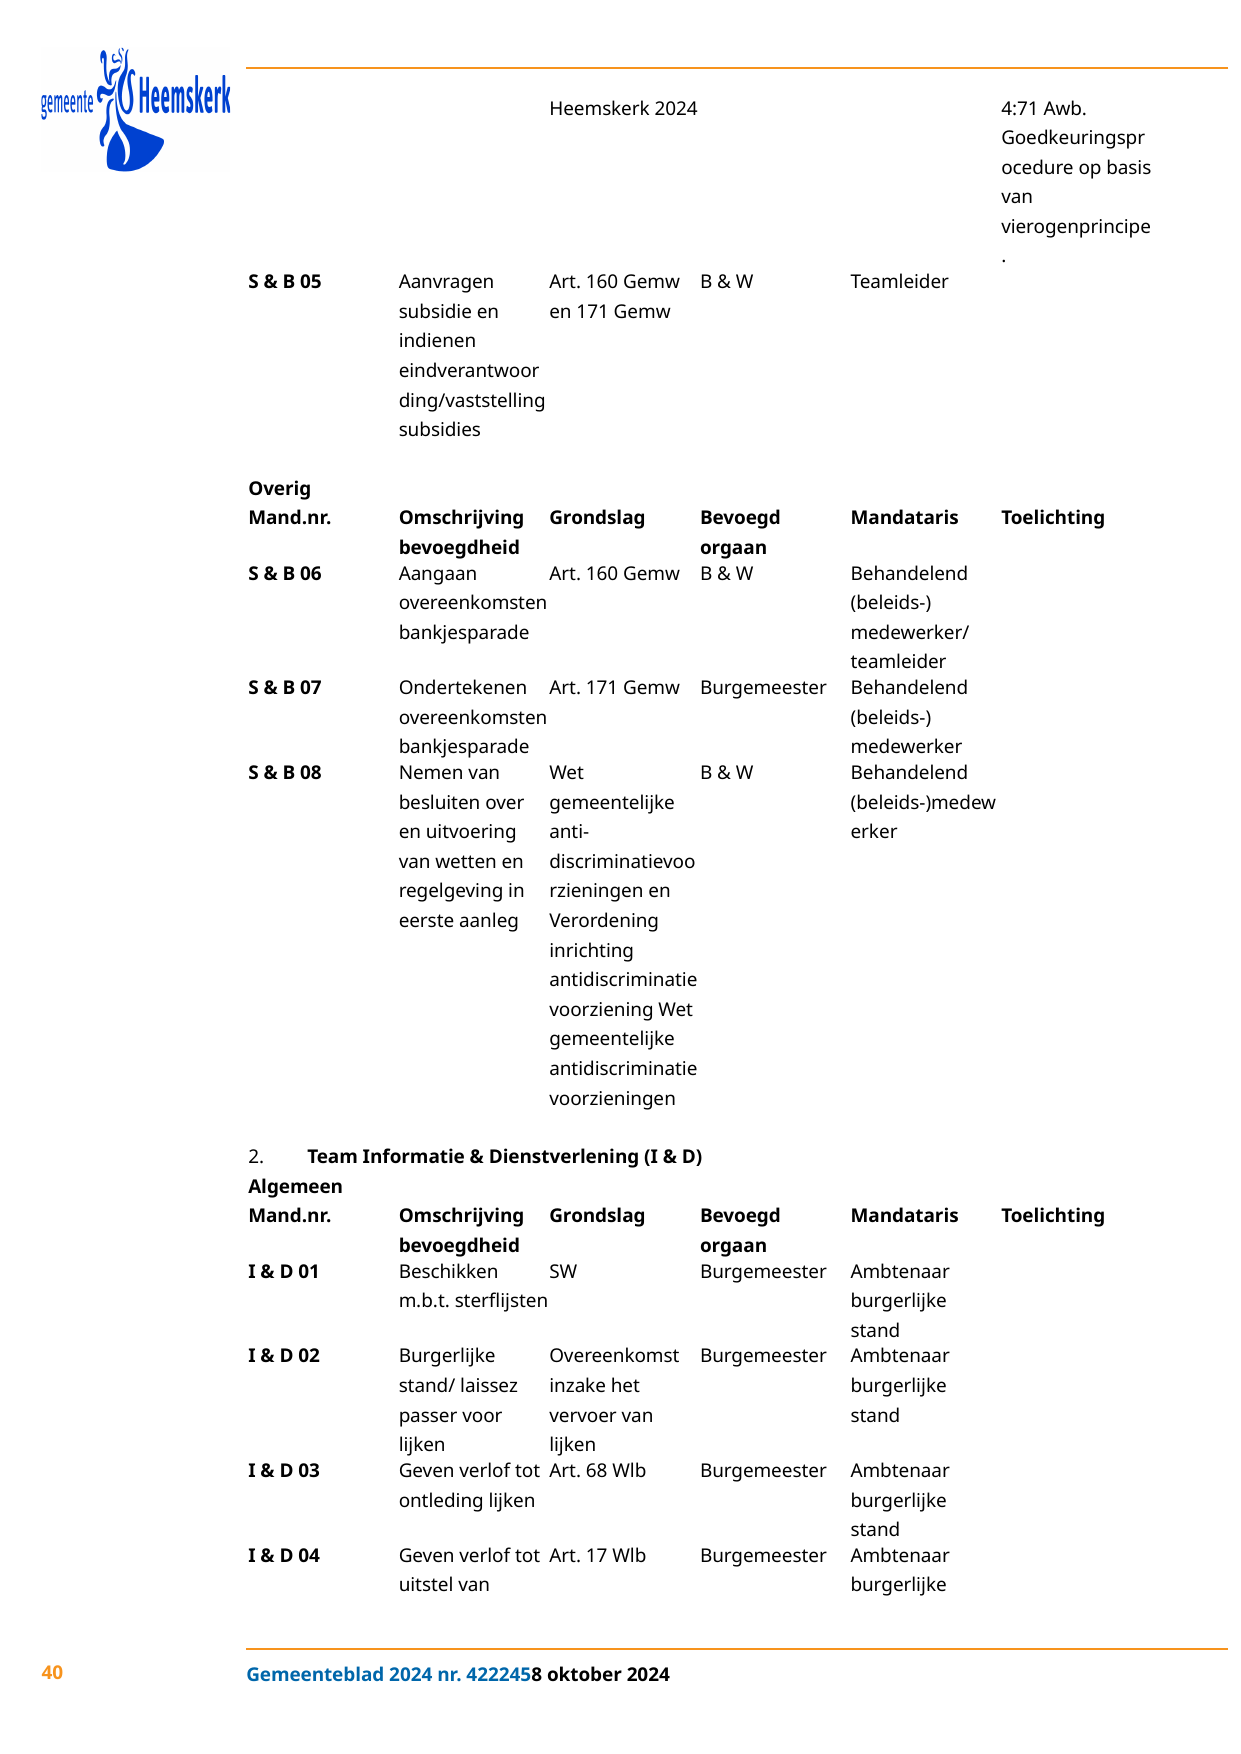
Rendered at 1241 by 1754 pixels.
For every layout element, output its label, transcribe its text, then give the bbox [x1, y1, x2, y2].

table_cell [1001, 1258, 1152, 1343]
table_header Omschrijving bevoegdheid [399, 1203, 549, 1258]
table_cell Behandelend (beleids-) medewerker [850, 674, 1001, 759]
table_header Omschrijving bevoegdheid [399, 505, 549, 560]
table_cell [248, 95, 398, 268]
table_cell Heemskerk 2024 [549, 95, 700, 268]
table_header Mandataris [850, 505, 1001, 560]
table_cell B & W [700, 759, 850, 1110]
table_cell [399, 95, 549, 268]
table_cell Ambtenaar burgerlijke stand [850, 1343, 1001, 1457]
table_cell [1001, 560, 1152, 674]
table_cell SW [549, 1258, 700, 1343]
table_cell [700, 95, 850, 268]
list Team Informatie & Dienstverlening (I & D) [248, 1143, 1152, 1169]
table_cell 4:71 Awb. Goedkeuringsprocedure op basis van vierogenprincipe. [1001, 95, 1152, 268]
table_header Mand.nr. [248, 505, 398, 560]
table_cell Ambtenaar burgerlijke stand [850, 1258, 1001, 1343]
table_cell [1001, 759, 1152, 1110]
table_cell Behandelend (beleids-)medewerker [850, 759, 1001, 1110]
table_cell Art. 68 Wlb [549, 1457, 700, 1542]
table_cell Wet gemeentelijke anti-discriminatievoorzieningen en Verordening inrichting antidiscriminatievoorziening Wet gemeentelijke antidiscriminatievoorzieningen [549, 759, 700, 1110]
table_cell Burgemeester [700, 1542, 850, 1597]
table_cell Aangaan overeenkomsten bankjesparade [399, 560, 549, 674]
table_cell Burgerlijke stand/ laissez passer voor lijken [399, 1343, 549, 1457]
table_cell Ambtenaar burgerlijke stand [850, 1457, 1001, 1542]
table_cell [1001, 674, 1152, 759]
table_cell S & B 07 [248, 674, 398, 759]
table_cell Burgemeester [700, 674, 850, 759]
table_cell Burgemeester [700, 1457, 850, 1542]
table_cell I & D 04 [248, 1542, 398, 1597]
table_cell Geven verlof tot ontleding lijken [399, 1457, 549, 1542]
table_cell [1001, 1542, 1152, 1597]
table_cell S & B 05 [248, 269, 398, 442]
table_cell Beschikken m.b.t. sterflijsten [399, 1258, 549, 1343]
table_cell Burgemeester [700, 1343, 850, 1457]
table_cell B & W [700, 560, 850, 674]
table_header Bevoegd orgaan [700, 505, 850, 560]
table_header Mand.nr. [248, 1203, 398, 1258]
table_cell Art. 160 Gemw [549, 560, 700, 674]
table_cell Art. 171 Gemw [549, 674, 700, 759]
table_cell I & D 01 [248, 1258, 398, 1343]
table_header Toelichting [1001, 1203, 1152, 1258]
table_cell Aanvragen subsidie en indienen eindverantwoording/vaststelling subsidies [399, 269, 549, 442]
table_cell [850, 95, 1001, 268]
table_cell [1001, 1343, 1152, 1457]
table_cell [1001, 269, 1152, 442]
table_cell [1001, 1457, 1152, 1542]
table_cell Behandelend (beleids-) medewerker/ teamleider [850, 560, 1001, 674]
table_cell Burgemeester [700, 1258, 850, 1343]
table_cell Nemen van besluiten over en uitvoering van wetten en regelgeving in eerste aanleg [399, 759, 549, 1110]
table_header Grondslag [549, 505, 700, 560]
table_cell Teamleider [850, 269, 1001, 442]
table_cell B & W [700, 269, 850, 442]
table_cell Ondertekenen overeenkomsten bankjesparade [399, 674, 549, 759]
text Overig [248, 475, 1152, 501]
table_cell Art. 160 Gemw en 171 Gemw [549, 269, 700, 442]
table_cell S & B 08 [248, 759, 398, 1110]
table_cell Overeenkomst inzake het vervoer van lijken [549, 1343, 700, 1457]
table_header Toelichting [1001, 505, 1152, 560]
table_cell Art. 17 Wlb [549, 1542, 700, 1597]
table_cell I & D 03 [248, 1457, 398, 1542]
table_header Bevoegd orgaan [700, 1203, 850, 1258]
table_cell I & D 02 [248, 1343, 398, 1457]
table_header Grondslag [549, 1203, 700, 1258]
table_cell S & B 06 [248, 560, 398, 674]
picture [41, 47, 231, 172]
table_cell Geven verlof tot uitstel van [399, 1542, 549, 1597]
text Algemeen [248, 1173, 1152, 1198]
table_header Mandataris [850, 1203, 1001, 1258]
table_cell Ambtenaar burgerlijke [850, 1542, 1001, 1597]
